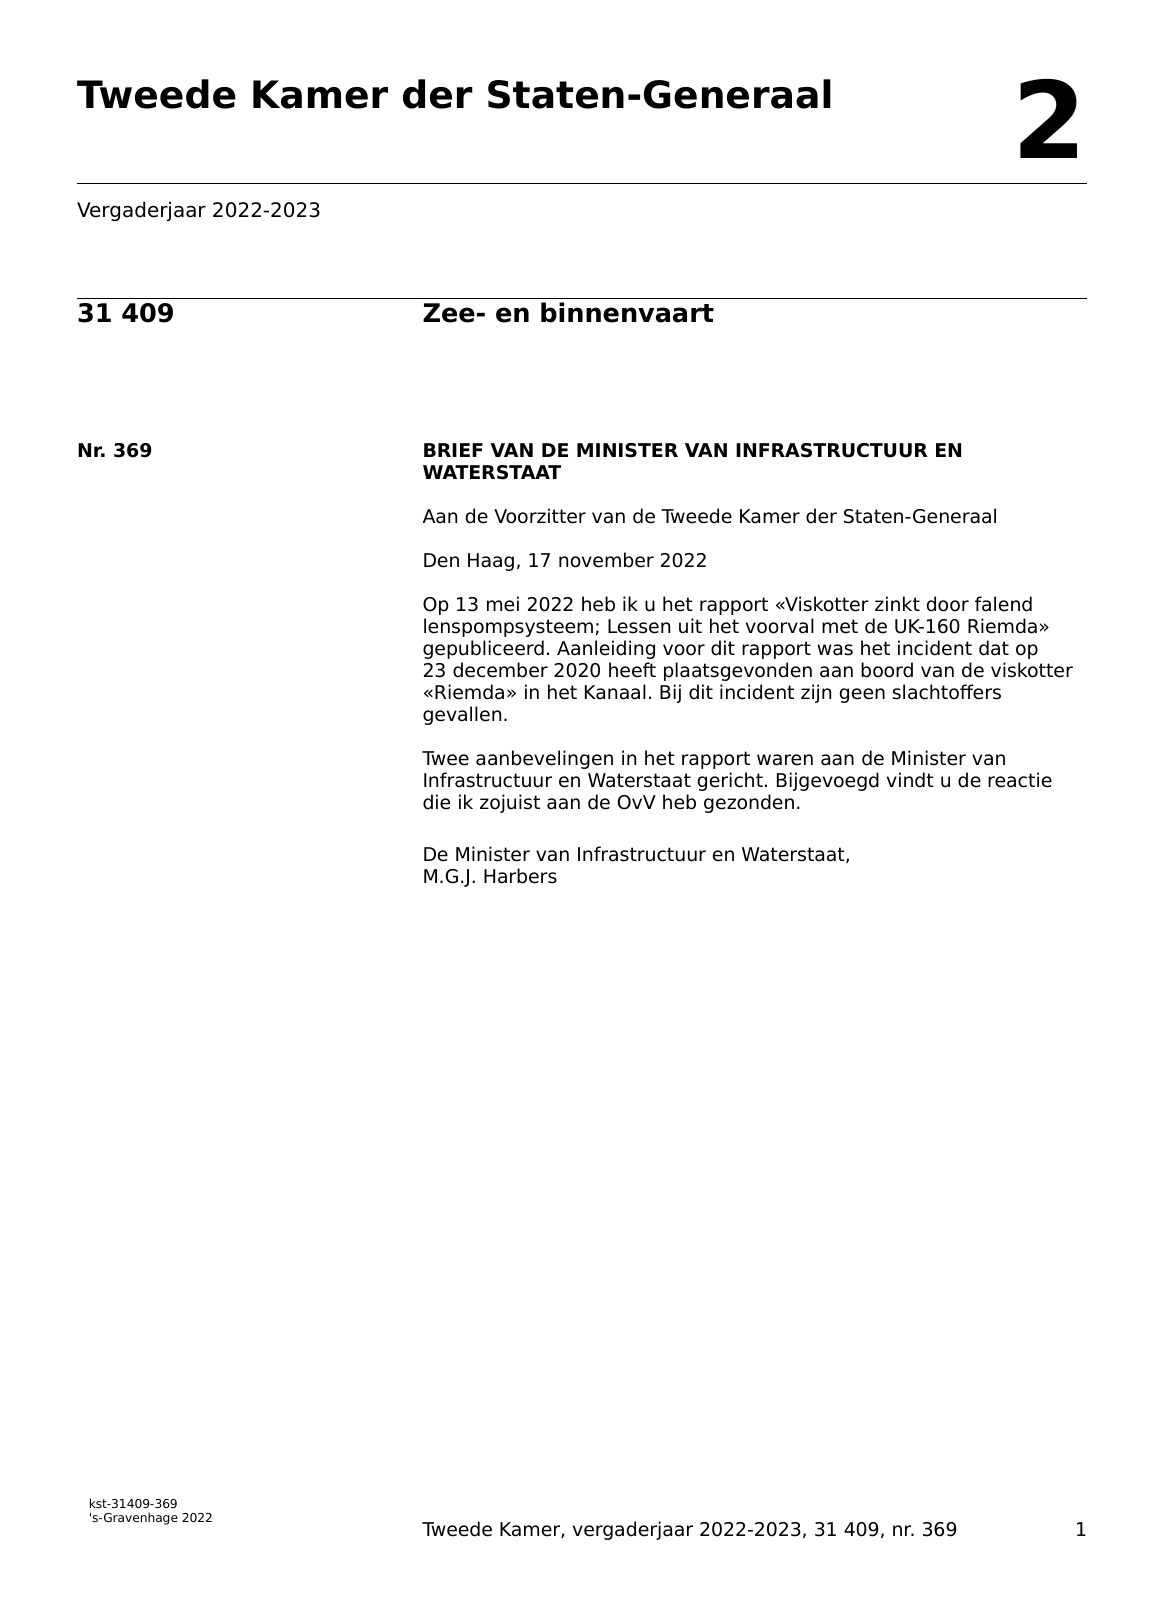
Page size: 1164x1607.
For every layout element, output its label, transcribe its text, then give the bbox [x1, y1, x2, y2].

table_header Tweede Kamer der Staten-Generaal [77, 59, 886, 183]
subtitle 31 409 Zee- en binnenvaart [77, 299, 1087, 329]
text Aan de Voorzitter van de Tweede Kamer der Staten-Generaal [422, 506, 1087, 528]
text Op 13 mei 2022 heb ik u het rapport «Viskotter zinkt door falend lenspompsysteem; Lessen uit het voorval met de UK-160 Riemda» gepubliceerd. Aanleiding voor dit rapport was het incident dat op 23 december 2020 heeft plaatsgevonden aan boord van de viskotter «Riemda» in het Kanaal. Bij dit incident zijn geen slachtoffers gevallen. [422, 594, 1087, 726]
text 's-Gravenhage 2022 [88, 1511, 323, 1525]
text Twee aanbevelingen in het rapport waren aan de Minister van Infrastructuur en Waterstaat gericht. Bijgevoegd vindt u de reactie die ik zojuist aan de OvV heb gezonden. [422, 748, 1087, 814]
table_header 2 [886, 59, 1087, 183]
text De Minister van Infrastructuur en Waterstaat, M.G.J. Harbers [422, 844, 1087, 888]
text kst-31409-369 [88, 1497, 323, 1511]
text Den Haag, 17 november 2022 [422, 550, 1087, 572]
subtitle Nr. 369 BRIEF VAN DE MINISTER VAN INFRASTRUCTUUR EN WATERSTAAT [77, 440, 1087, 484]
table_cell Vergaderjaar 2022-2023 [77, 184, 1087, 298]
